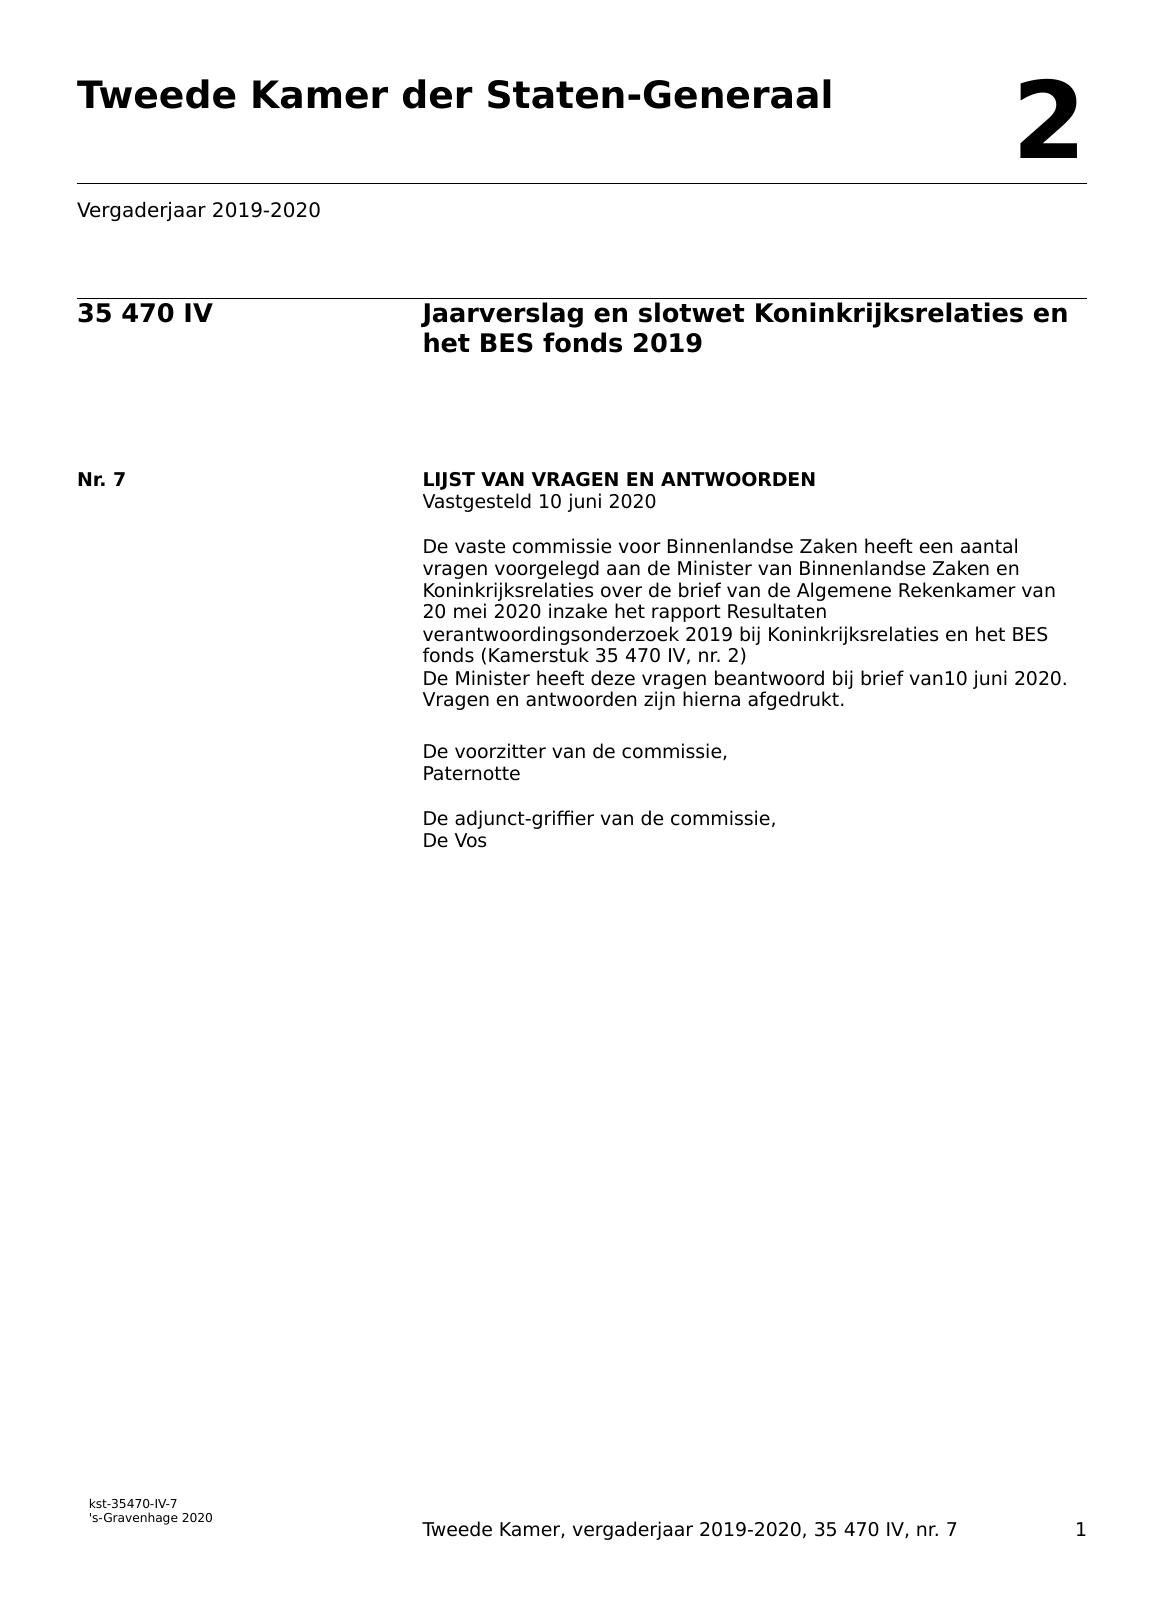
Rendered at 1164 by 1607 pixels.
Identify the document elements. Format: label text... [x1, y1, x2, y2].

subtitle Nr. 7 LIJST VAN VRAGEN EN ANTWOORDEN [77, 469, 1087, 491]
text De adjunct-griffier van de commissie, De Vos [422, 807, 1087, 851]
table_header 2 [886, 59, 1087, 183]
text Vastgesteld 10 juni 2020 [422, 491, 1087, 513]
text kst-35470-IV-7 [88, 1497, 323, 1511]
text 's-Gravenhage 2020 [88, 1511, 323, 1525]
text De Minister heeft deze vragen beantwoord bij brief van10 juni 2020. Vragen en antwoorden zijn hierna afgedrukt. [422, 667, 1087, 711]
table_header Tweede Kamer der Staten-Generaal [77, 59, 886, 183]
text De vaste commissie voor Binnenlandse Zaken heeft een aantal vragen voorgelegd aan de Minister van Binnenlandse Zaken en Koninkrijksrelaties over de brief van de Algemene Rekenkamer van 20 mei 2020 inzake het rapport Resultaten verantwoordingsonderzoek 2019 bij Koninkrijksrelaties en het BES fonds (Kamerstuk 35 470 IV, nr. 2) [422, 536, 1087, 667]
subtitle 35 470 IV Jaarverslag en slotwet Koninkrijksrelaties en het BES fonds 2019 [77, 299, 1087, 358]
text De voorzitter van de commissie, Paternotte [422, 741, 1087, 785]
table_cell Vergaderjaar 2019-2020 [77, 184, 1087, 298]
